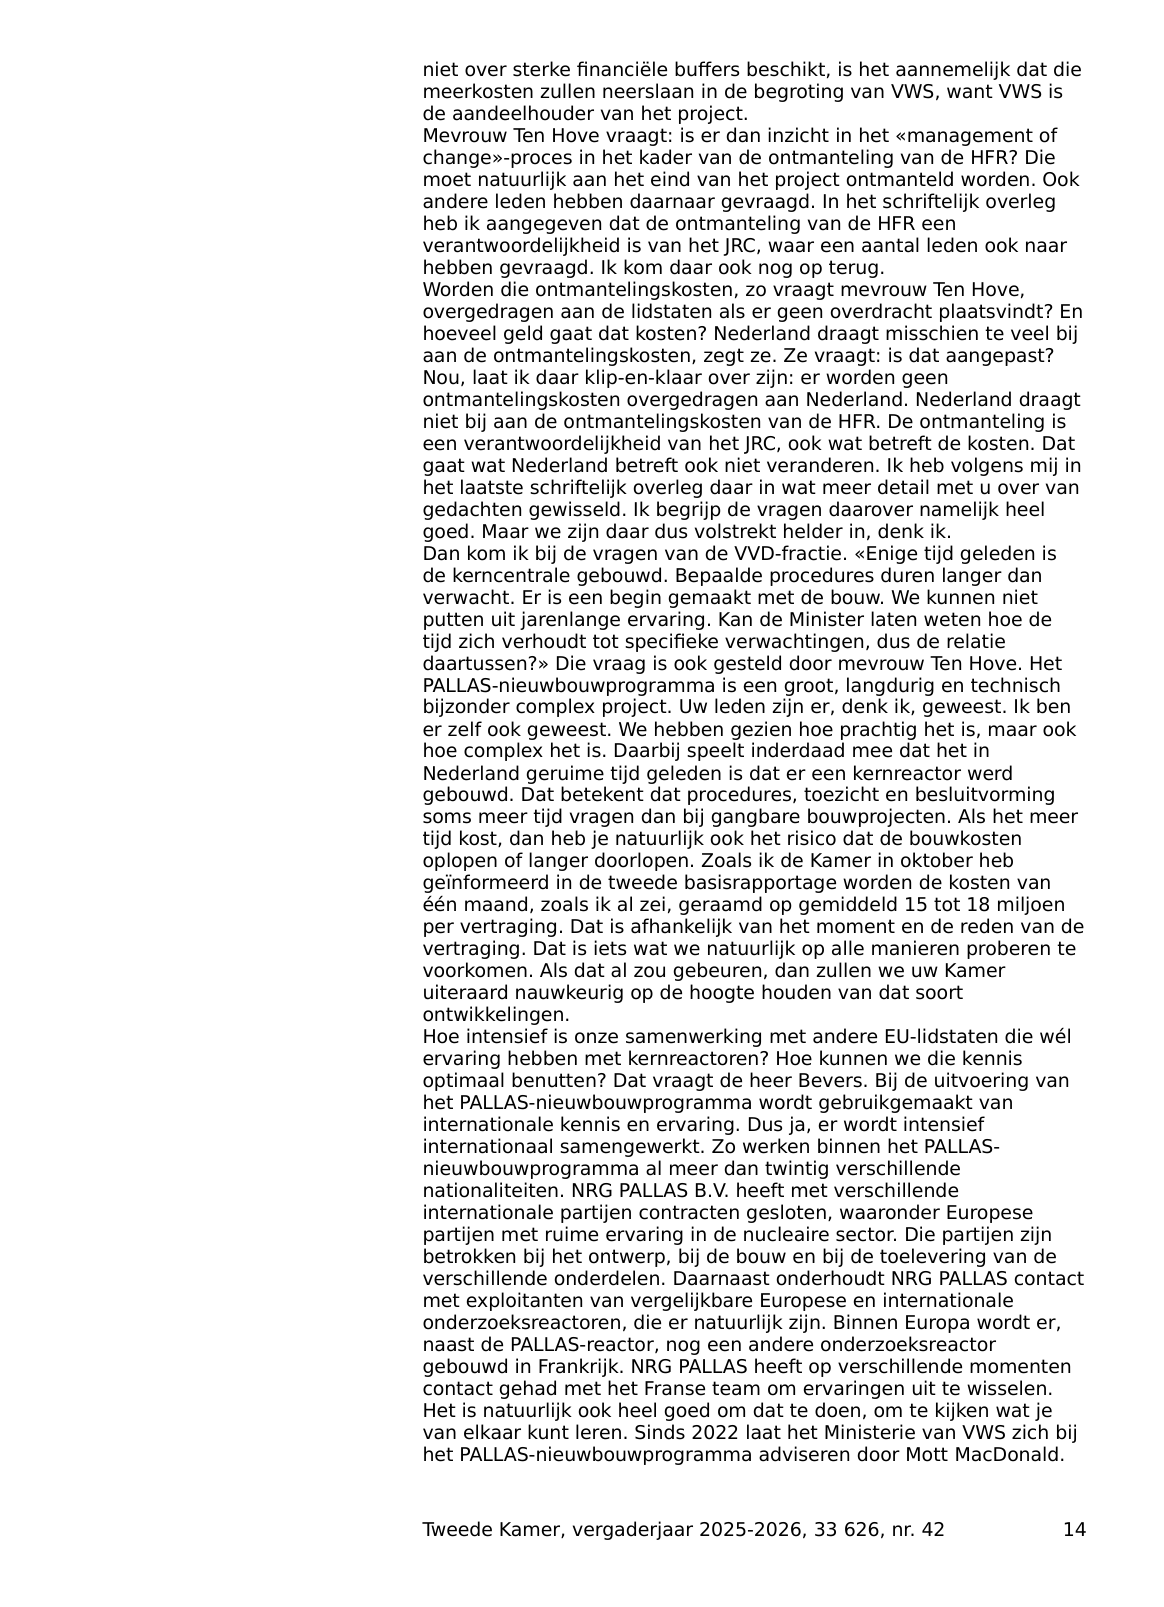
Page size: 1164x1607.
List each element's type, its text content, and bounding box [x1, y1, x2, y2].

text Worden die ontmantelingskosten, zo vraagt mevrouw Ten Hove, overgedragen aan de lidstaten als er geen overdracht plaatsvindt? En hoeveel geld gaat dat kosten? Nederland draagt misschien te veel bij aan de ontmantelingskosten, zegt ze. Ze vraagt: is dat aangepast? Nou, laat ik daar klip-en-klaar over zijn: er worden geen ontmantelingskosten overgedragen aan Nederland. Nederland draagt niet bij aan de ontmantelingskosten van de HFR. De ontmanteling is een verantwoordelijkheid van het JRC, ook wat betreft de kosten. Dat gaat wat Nederland betreft ook niet veranderen. Ik heb volgens mij in het laatste schriftelijk overleg daar in wat meer detail met u over van gedachten gewisseld. Ik begrijp de vragen daarover namelijk heel goed. Maar we zijn daar dus volstrekt helder in, denk ik. [422, 279, 1087, 543]
text Hoe intensief is onze samenwerking met andere EU-lidstaten die wél ervaring hebben met kernreactoren? Hoe kunnen we die kennis optimaal benutten? Dat vraagt de heer Bevers. Bij de uitvoering van het PALLAS-nieuwbouwprogramma wordt gebruikgemaakt van internationale kennis en ervaring. Dus ja, er wordt intensief internationaal samengewerkt. Zo werken binnen het PALLAS-nieuwbouwprogramma al meer dan twintig verschillende nationaliteiten. NRG PALLAS B.V. heeft met verschillende internationale partijen contracten gesloten, waaronder Europese partijen met ruime ervaring in de nucleaire sector. Die partijen zijn betrokken bij het ontwerp, bij de bouw en bij de toelevering van de verschillende onderdelen. Daarnaast onderhoudt NRG PALLAS contact met exploitanten van vergelijkbare Europese en internationale onderzoeksreactoren, die er natuurlijk zijn. Binnen Europa wordt er, naast de PALLAS-reactor, nog een andere onderzoeksreactor gebouwd in Frankrijk. NRG PALLAS heeft op verschillende momenten contact gehad met het Franse team om ervaringen uit te wisselen. Het is natuurlijk ook heel goed om dat te doen, om te kijken wat je van elkaar kunt leren. Sinds 2022 laat het Ministerie van VWS zich bij het PALLAS-nieuwbouwprogramma adviseren door Mott MacDonald. [422, 1026, 1087, 1466]
text niet over sterke financiële buffers beschikt, is het aannemelijk dat die meerkosten zullen neerslaan in de begroting van VWS, want VWS is de aandeelhouder van het project. [422, 59, 1087, 125]
text Dan kom ik bij de vragen van de VVD-fractie. «Enige tijd geleden is de kerncentrale gebouwd. Bepaalde procedures duren langer dan verwacht. Er is een begin gemaakt met de bouw. We kunnen niet putten uit jarenlange ervaring. Kan de Minister laten weten hoe de tijd zich verhoudt tot specifieke verwachtingen, dus de relatie daartussen?» Die vraag is ook gesteld door mevrouw Ten Hove. Het PALLAS-nieuwbouwprogramma is een groot, langdurig en technisch bijzonder complex project. Uw leden zijn er, denk ik, geweest. Ik ben er zelf ook geweest. We hebben gezien hoe prachtig het is, maar ook hoe complex het is. Daarbij speelt inderdaad mee dat het in Nederland geruime tijd geleden is dat er een kernreactor werd gebouwd. Dat betekent dat procedures, toezicht en besluitvorming soms meer tijd vragen dan bij gangbare bouwprojecten. Als het meer tijd kost, dan heb je natuurlijk ook het risico dat de bouwkosten oplopen of langer doorlopen. Zoals ik de Kamer in oktober heb geïnformeerd in de tweede basisrapportage worden de kosten van één maand, zoals ik al zei, geraamd op gemiddeld 15 tot 18 miljoen per vertraging. Dat is afhankelijk van het moment en de reden van de vertraging. Dat is iets wat we natuurlijk op alle manieren proberen te voorkomen. Als dat al zou gebeuren, dan zullen we uw Kamer uiteraard nauwkeurig op de hoogte houden van dat soort ontwikkelingen. [422, 543, 1087, 1026]
text Mevrouw Ten Hove vraagt: is er dan inzicht in het «management of change»-proces in het kader van de ontmanteling van de HFR? Die moet natuurlijk aan het eind van het project ontmanteld worden. Ook andere leden hebben daarnaar gevraagd. In het schriftelijk overleg heb ik aangegeven dat de ontmanteling van de HFR een verantwoordelijkheid is van het JRC, waar een aantal leden ook naar hebben gevraagd. Ik kom daar ook nog op terug. [422, 125, 1087, 279]
